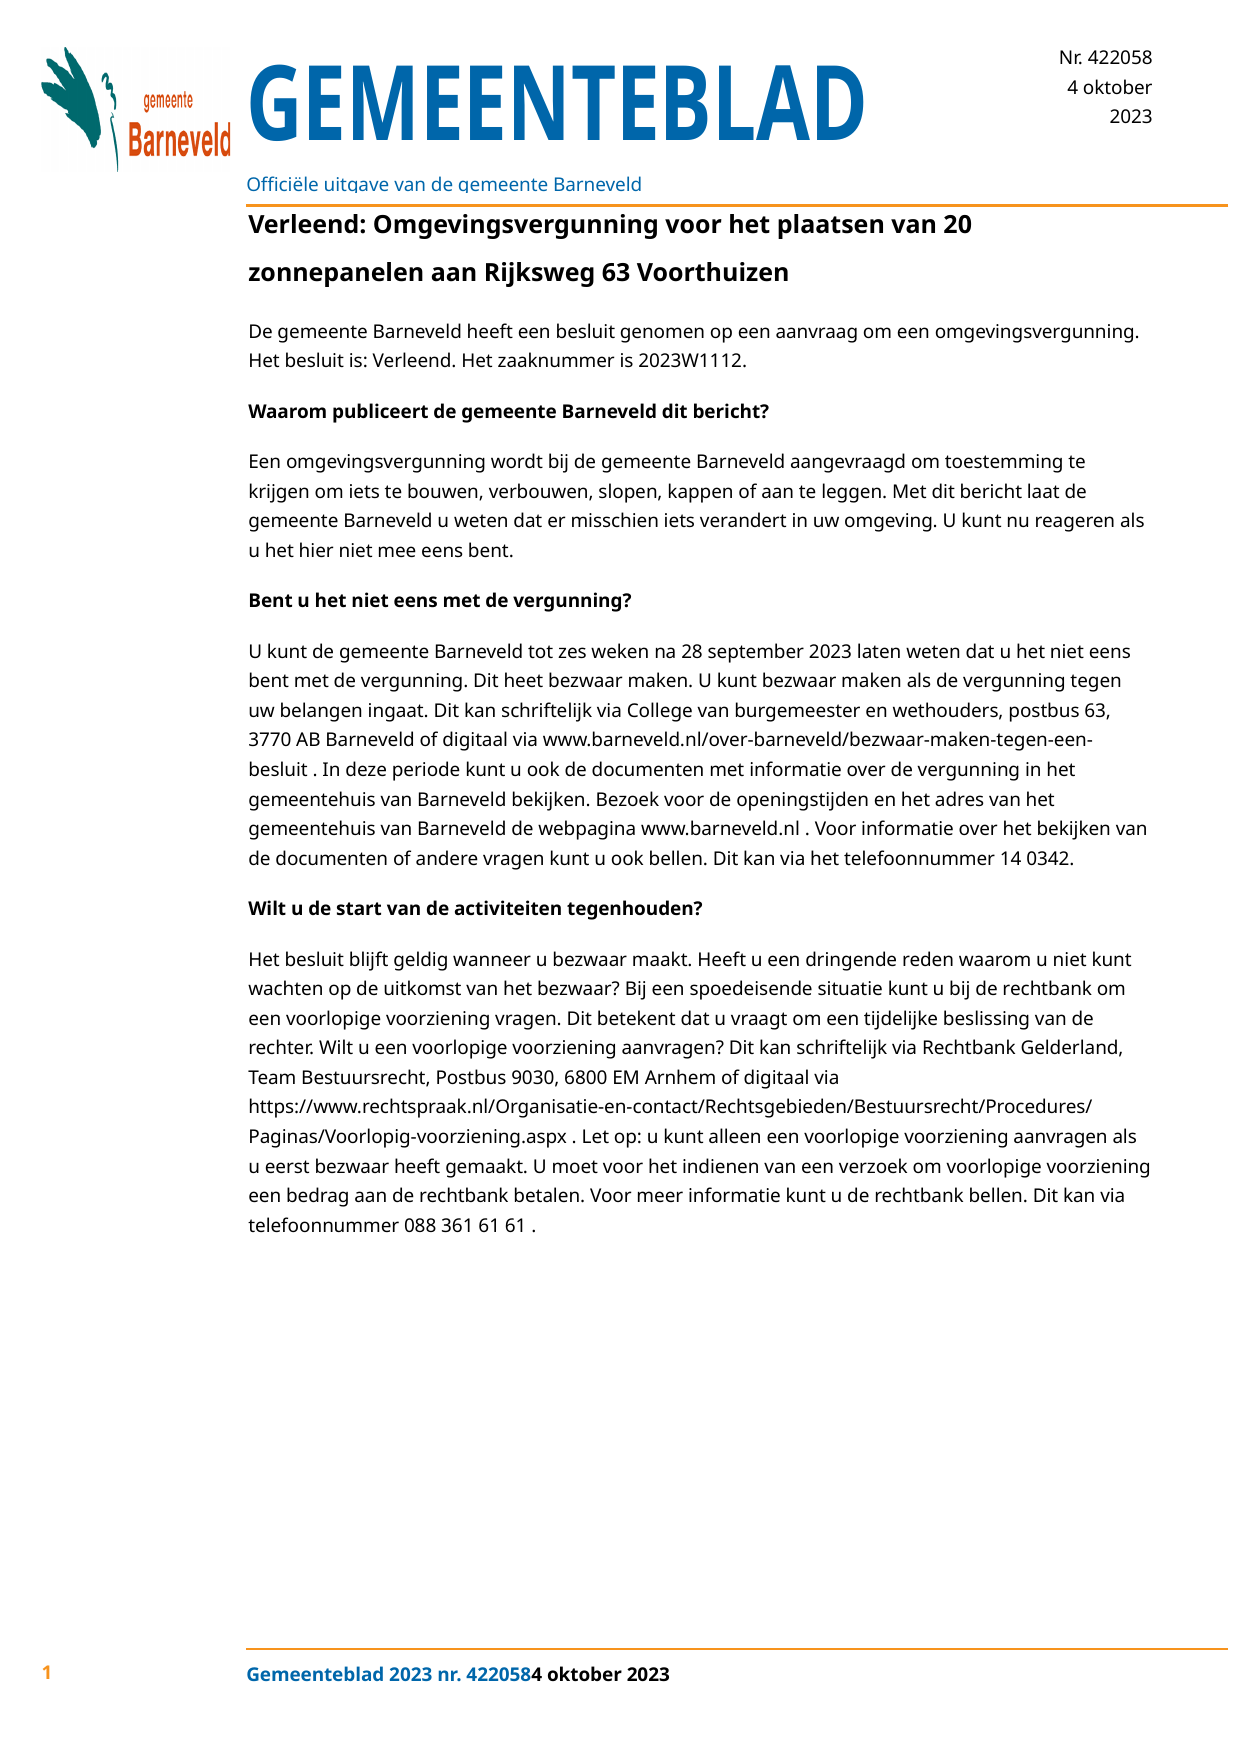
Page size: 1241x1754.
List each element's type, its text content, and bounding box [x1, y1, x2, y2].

text Wilt u de start van de activiteiten tegenhouden? [248, 895, 1152, 921]
text U kunt de gemeente Barneveld tot zes weken na 28 september 2023 laten weten dat u het niet eens bent met de vergunning. Dit heet bezwaar maken. U kunt bezwaar maken als de vergunning tegen uw belangen ingaat. Dit kan schriftelijk via College van burgemeester en wethouders, postbus 63, 3770 AB Barneveld of digitaal via www.barneveld.nl/over-barneveld/bezwaar-maken-tegen-een-besluit . In deze periode kunt u ook de documenten met informatie over de vergunning in het gemeentehuis van Barneveld bekijken. Bezoek voor de openingstijden en het adres van het gemeentehuis van Barneveld de webpagina www.barneveld.nl . Voor informatie over het bekijken van de documenten of andere vragen kunt u ook bellen. Dit kan via het telefoonnummer 14 0342. [248, 638, 1152, 871]
text Bent u het niet eens met de vergunning? [248, 587, 1152, 613]
picture [41, 47, 231, 172]
text De gemeente Barneveld heeft een besluit genomen op een aanvraag om een omgevingsvergunning. Het besluit is: Verleend. Het zaaknummer is 2023W1112. [248, 318, 1152, 373]
text Een omgevingsvergunning wordt bij de gemeente Barneveld aangevraagd om toestemming te krijgen om iets te bouwen, verbouwen, slopen, kappen of aan te leggen. Met dit bericht laat de gemeente Barneveld u weten dat er misschien iets verandert in uw omgeving. U kunt nu reageren als u het hier niet mee eens bent. [248, 448, 1152, 563]
text Het besluit blijft geldig wanneer u bezwaar maakt. Heeft u een dringende reden waarom u niet kunt wachten op de uitkomst van het bezwaar? Bij een spoedeisende situatie kunt u bij de rechtbank om een voorlopige voorziening vragen. Dit betekent dat u vraagt om een tijdelijke beslissing van de rechter. Wilt u een voorlopige voorziening aanvragen? Dit kan schriftelijk via Rechtbank Gelderland, Team Bestuursrecht, Postbus 9030, 6800 EM Arnhem of digitaal via https://www.rechtspraak.nl/Organisatie-en-contact/Rechtsgebieden/Bestuursrecht/Procedures/Paginas/Voorlopig-voorziening.aspx . Let op: u kunt alleen een voorlopige voorziening aanvragen als u eerst bezwaar heeft gemaakt. U moet voor het indienen van een verzoek om voorlopige voorziening een bedrag aan de rechtbank betalen. Voor meer informatie kunt u de rechtbank bellen. Dit kan via telefoonnummer 088 361 61 61 . [248, 946, 1152, 1238]
text Verleend: Omgevingsvergunning voor het plaatsen van 20 zonnepanelen aan Rijksweg 63 Voorthuizen [248, 207, 1152, 288]
text Waarom publiceert de gemeente Barneveld dit bericht? [248, 398, 1152, 424]
